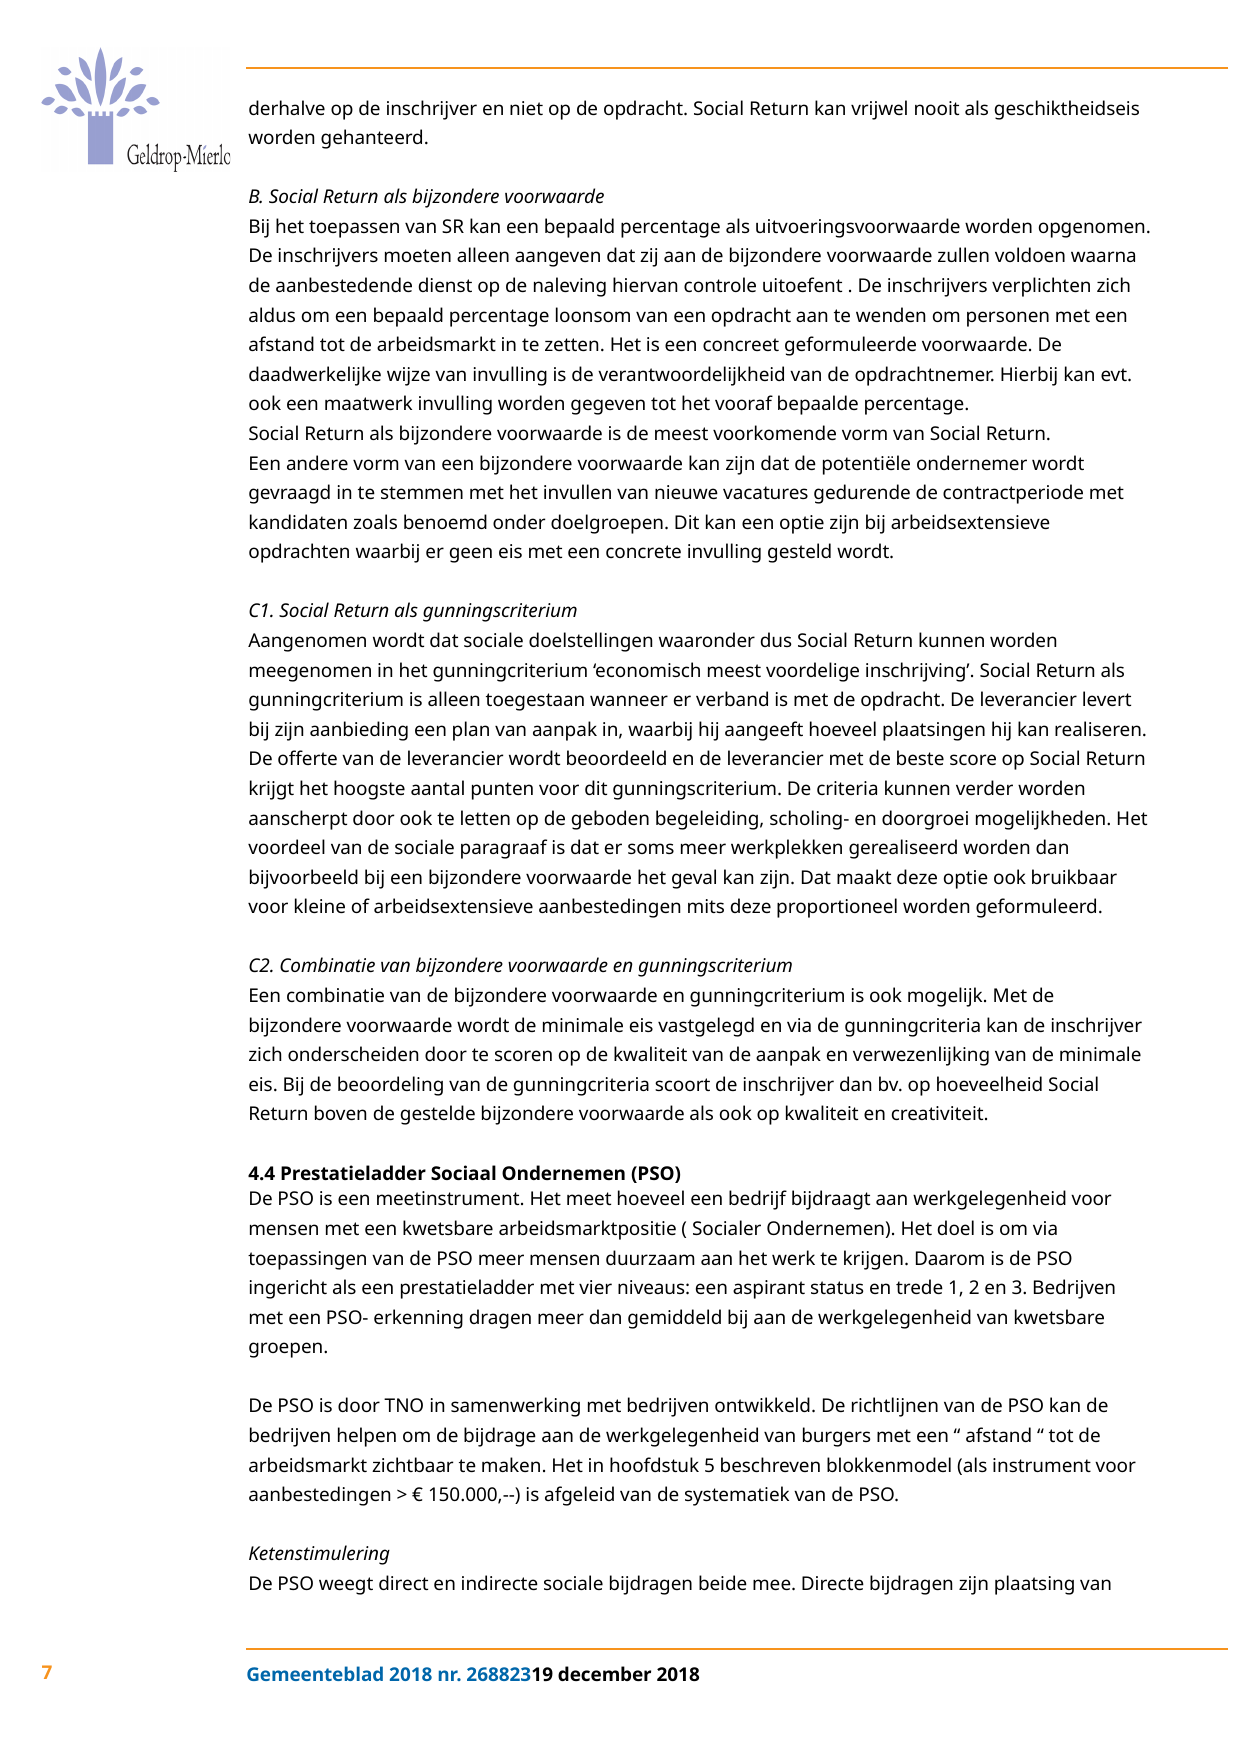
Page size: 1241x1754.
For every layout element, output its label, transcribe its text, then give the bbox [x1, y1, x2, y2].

text C1. Social Return als gunningscriterium [248, 598, 1152, 623]
text C2. Combinatie van bijzondere voorwaarde en gunningscriterium [248, 953, 1152, 978]
text De PSO weegt direct en indirecte sociale bijdragen beide mee. Directe bijdragen zijn plaatsing van [248, 1570, 1152, 1596]
text Een combinatie van de bijzondere voorwaarde en gunningcriterium is ook mogelijk. Met de bijzondere voorwaarde wordt de minimale eis vastgelegd en via de gunningcriteria kan de inschrijver zich onderscheiden door te scoren op de kwaliteit van de aanpak en verwezenlijking van de minimale eis. Bij de beoordeling van de gunningcriteria scoort de inschrijver dan bv. op hoeveelheid Social Return boven de gestelde bijzondere voorwaarde als ook op kwaliteit en creativiteit. [248, 982, 1152, 1126]
text Ketenstimulering [248, 1541, 1152, 1566]
text B. Social Return als bijzondere voorwaarde [248, 183, 1152, 209]
text 4.4 Prestatieladder Sociaal Ondernemen (PSO) [248, 1160, 1152, 1186]
text Bij het toepassen van SR kan een bepaald percentage als uitvoeringsvoorwaarde worden opgenomen. De inschrijvers moeten alleen aangeven dat zij aan de bijzondere voorwaarde zullen voldoen waarna de aanbestedende dienst op de naleving hiervan controle uitoefent . De inschrijvers verplichten zich aldus om een bepaald percentage loonsom van een opdracht aan te wenden om personen met een afstand tot de arbeidsmarkt in te zetten. Het is een concreet geformuleerde voorwaarde. De daadwerkelijke wijze van invulling is de verantwoordelijkheid van de opdrachtnemer. Hierbij kan evt. ook een maatwerk invulling worden gegeven tot het vooraf bepaalde percentage. [248, 213, 1152, 416]
text Aangenomen wordt dat sociale doelstellingen waaronder dus Social Return kunnen worden meegenomen in het gunningcriterium ‘economisch meest voordelige inschrijving’. Social Return als gunningcriterium is alleen toegestaan wanneer er verband is met de opdracht. De leverancier levert bij zijn aanbieding een plan van aanpak in, waarbij hij aangeeft hoeveel plaatsingen hij kan realiseren. De offerte van de leverancier wordt beoordeeld en de leverancier met de beste score op Social Return krijgt het hoogste aantal punten voor dit gunningscriterium. De criteria kunnen verder worden aanscherpt door ook te letten op de geboden begeleiding, scholing- en doorgroei mogelijkheden. Het voordeel van de sociale paragraaf is dat er soms meer werkplekken gerealiseerd worden dan bijvoorbeeld bij een bijzondere voorwaarde het geval kan zijn. Dat maakt deze optie ook bruikbaar voor kleine of arbeidsextensieve aanbestedingen mits deze proportioneel worden geformuleerd. [248, 627, 1152, 919]
picture [41, 47, 231, 172]
text De PSO is een meetinstrument. Het meet hoeveel een bedrijf bijdraagt aan werkgelegenheid voor mensen met een kwetsbare arbeidsmarktpositie ( Socialer Ondernemen). Het doel is om via toepassingen van de PSO meer mensen duurzaam aan het werk te krijgen. Daarom is de PSO ingericht als een prestatieladder met vier niveaus: een aspirant status en trede 1, 2 en 3. Bedrijven met een PSO- erkenning dragen meer dan gemiddeld bij aan de werkgelegenheid van kwetsbare groepen. [248, 1186, 1152, 1359]
text Een andere vorm van een bijzondere voorwaarde kan zijn dat de potentiële ondernemer wordt gevraagd in te stemmen met het invullen van nieuwe vacatures gedurende de contractperiode met kandidaten zoals benoemd onder doelgroepen. Dit kan een optie zijn bij arbeidsextensieve opdrachten waarbij er geen eis met een concrete invulling gesteld wordt. [248, 450, 1152, 564]
text derhalve op de inschrijver en niet op de opdracht. Social Return kan vrijwel nooit als geschiktheidseis worden gehanteerd. [248, 95, 1152, 150]
text De PSO is door TNO in samenwerking met bedrijven ontwikkeld. De richtlijnen van de PSO kan de bedrijven helpen om de bijdrage aan de werkgelegenheid van burgers met een “ afstand “ tot de arbeidsmarkt zichtbaar te maken. Het in hoofdstuk 5 beschreven blokkenmodel (als instrument voor aanbestedingen > € 150.000,--) is afgeleid van de systematiek van de PSO. [248, 1393, 1152, 1507]
text Social Return als bijzondere voorwaarde is de meest voorkomende vorm van Social Return. [248, 420, 1152, 446]
